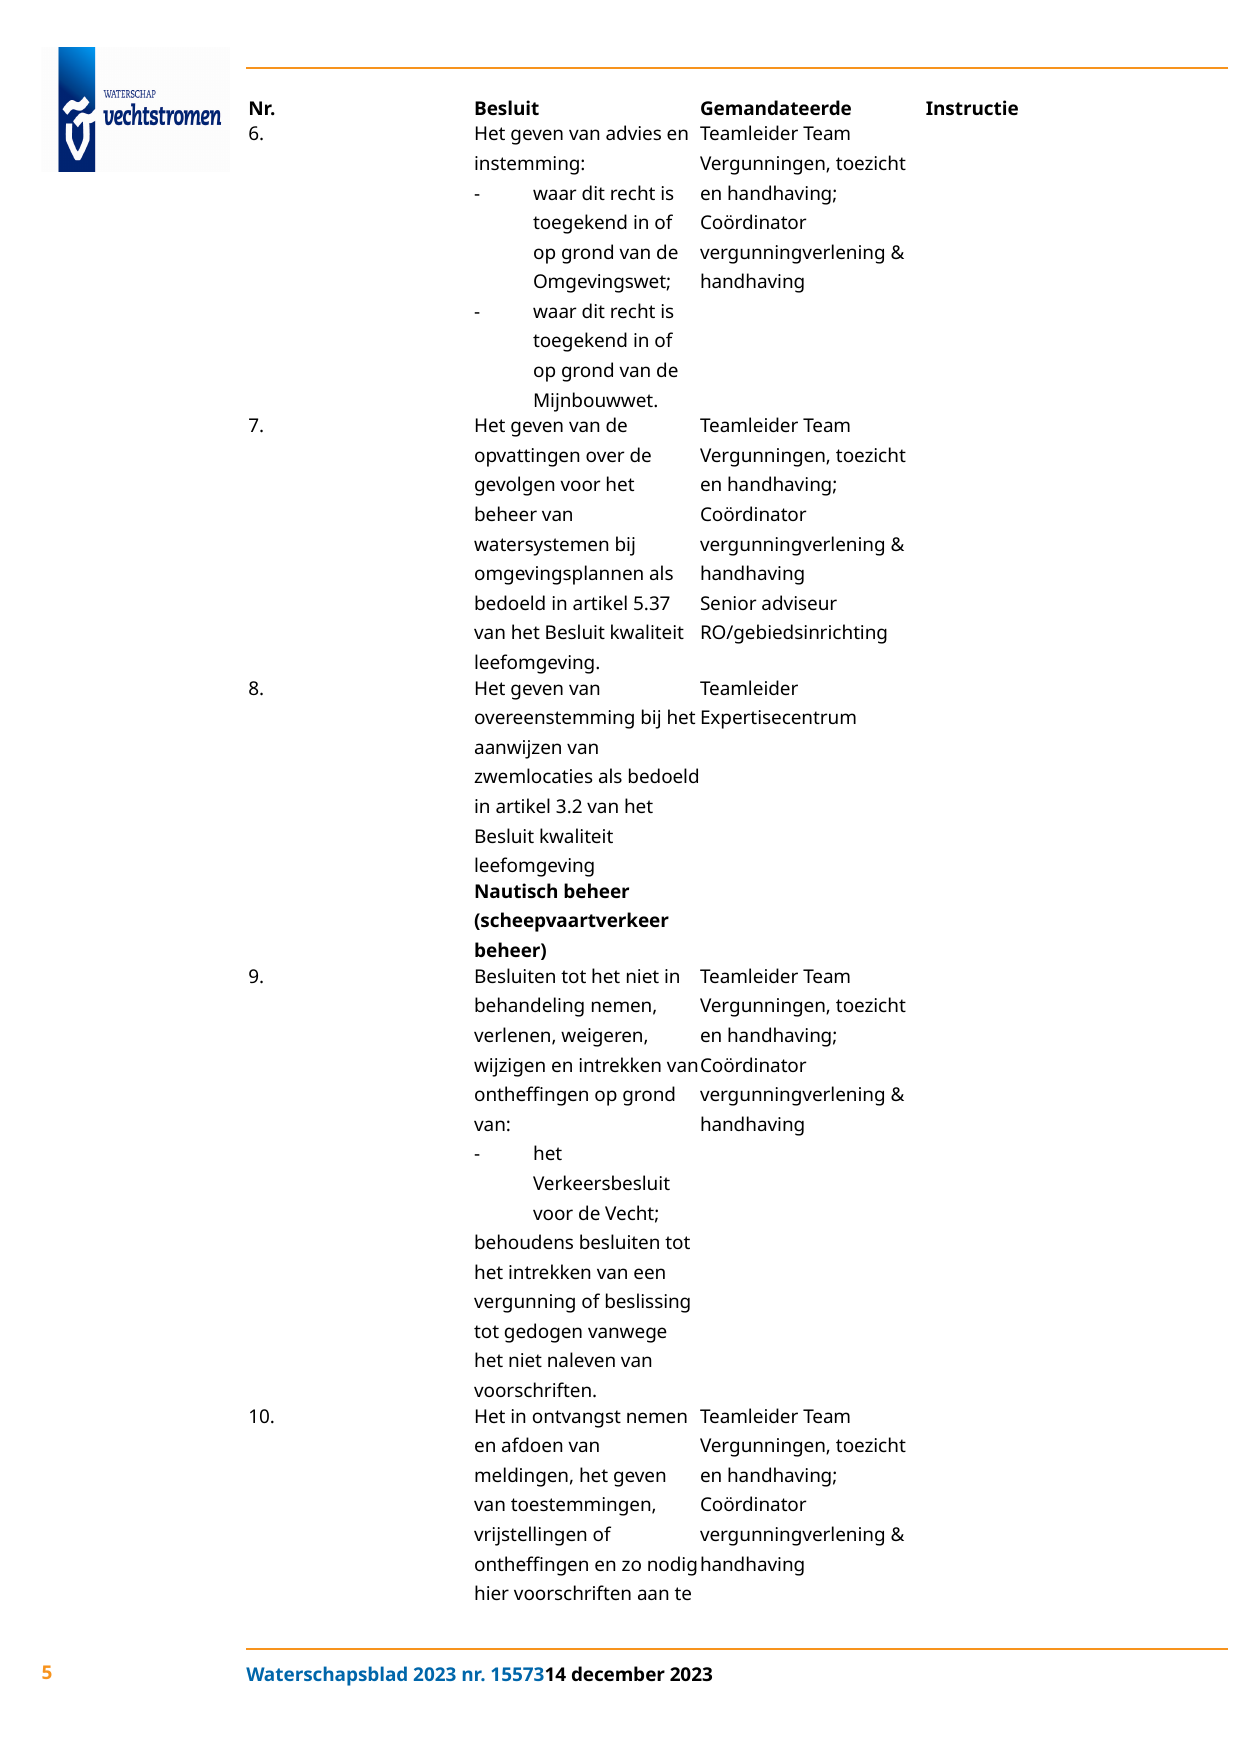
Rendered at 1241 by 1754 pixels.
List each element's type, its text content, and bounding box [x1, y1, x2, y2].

table_cell [926, 963, 1152, 1403]
table_cell 7. [248, 413, 474, 675]
table_cell Teamleider Team Vergunningen, toezicht en handhaving; Coördinator vergunningverlening & handhaving [700, 1403, 926, 1606]
table_header Nr. [248, 95, 474, 121]
table_cell [926, 675, 1152, 878]
table_cell Besluiten tot het niet in behandeling nemen, verlenen, weigeren, wijzigen en intrekken van ontheffingen op grond van: het Verkeersbesluit voor de Vecht; behoudens besluiten tot het intrekken van een vergunning of beslissing tot gedogen vanwege het niet naleven van voorschriften. [474, 963, 700, 1403]
picture [41, 47, 231, 172]
table_cell 10. [248, 1403, 474, 1606]
table_cell [926, 413, 1152, 675]
table_cell Teamleider Team Vergunningen, toezicht en handhaving; Coördinator vergunningverlening & handhaving Senior adviseur RO/gebiedsinrichting [700, 413, 926, 675]
table_cell Het geven van overeenstemming bij het aanwijzen van zwemlocaties als bedoeld in artikel 3.2 van het Besluit kwaliteit leefomgeving [474, 675, 700, 878]
table_cell [926, 878, 1152, 963]
table_cell [700, 878, 926, 963]
table_cell Het in ontvangst nemen en afdoen van meldingen, het geven van toestemmingen, vrijstellingen of ontheffingen en zo nodig hier voorschriften aan te [474, 1403, 700, 1606]
table_cell [248, 878, 474, 963]
table_cell 9. [248, 963, 474, 1403]
table_header Gemandateerde [700, 95, 926, 121]
table_cell Het geven van advies en instemming: waar dit recht is toegekend in of op grond van de Omgevingswet; waar dit recht is toegekend in of op grond van de Mijnbouwwet. [474, 121, 700, 412]
table_cell 8. [248, 675, 474, 878]
table_cell [926, 1403, 1152, 1606]
table_cell Teamleider Expertisecentrum [700, 675, 926, 878]
table_header Instructie [926, 95, 1152, 121]
table_cell [926, 121, 1152, 412]
table_cell 6. [248, 121, 474, 412]
table_cell Nautisch beheer (scheepvaartverkeer beheer) [474, 878, 700, 963]
table_cell Teamleider Team Vergunningen, toezicht en handhaving; Coördinator vergunningverlening & handhaving [700, 121, 926, 412]
table_cell Teamleider Team Vergunningen, toezicht en handhaving; Coördinator vergunningverlening & handhaving [700, 963, 926, 1403]
table_cell Het geven van de opvattingen over de gevolgen voor het beheer van watersystemen bij omgevingsplannen als bedoeld in artikel 5.37 van het Besluit kwaliteit leefomgeving. [474, 413, 700, 675]
table_header Besluit [474, 95, 700, 121]
